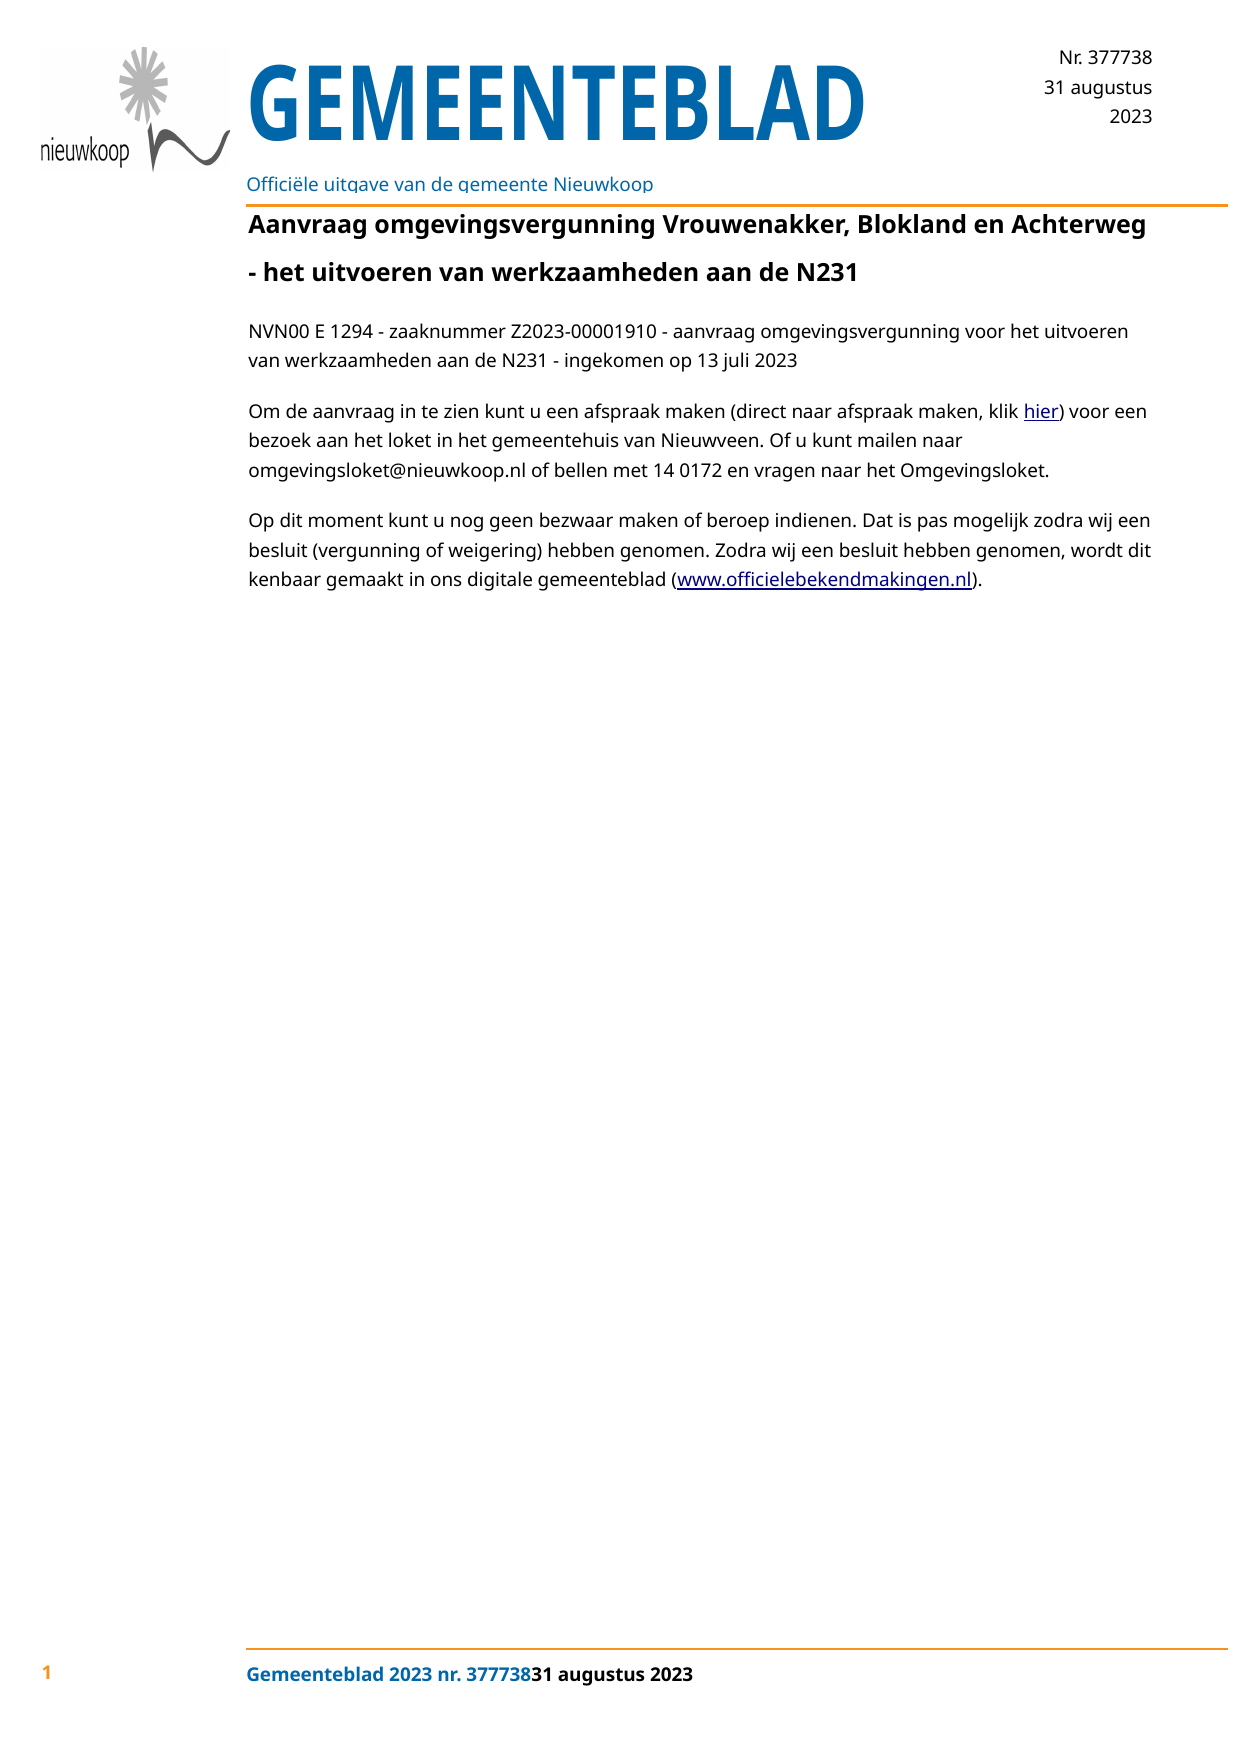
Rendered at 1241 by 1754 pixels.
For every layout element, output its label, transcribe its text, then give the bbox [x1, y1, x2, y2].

picture [41, 47, 231, 172]
text Aanvraag omgevingsvergunning Vrouwenakker, Blokland en Achterweg - het uitvoeren van werkzaamheden aan de N231 [248, 207, 1152, 288]
text NVN00 E 1294 - zaaknummer Z2023-00001910 - aanvraag omgevingsvergunning voor het uitvoeren van werkzaamheden aan de N231 - ingekomen op 13 juli 2023 [248, 318, 1152, 373]
text Om de aanvraag in te zien kunt u een afspraak maken (direct naar afspraak maken, klik hier) voor een bezoek aan het loket in het gemeentehuis van Nieuwveen. Of u kunt mailen naar omgevingsloket@nieuwkoop.nl of bellen met 14 0172 en vragen naar het Omgevingsloket. [248, 398, 1152, 483]
text Op dit moment kunt u nog geen bezwaar maken of beroep indienen. Dat is pas mogelijk zodra wij een besluit (vergunning of weigering) hebben genomen. Zodra wij een besluit hebben genomen, wordt dit kenbaar gemaakt in ons digitale gemeenteblad (www.officielebekendmakingen.nl). [248, 507, 1152, 592]
